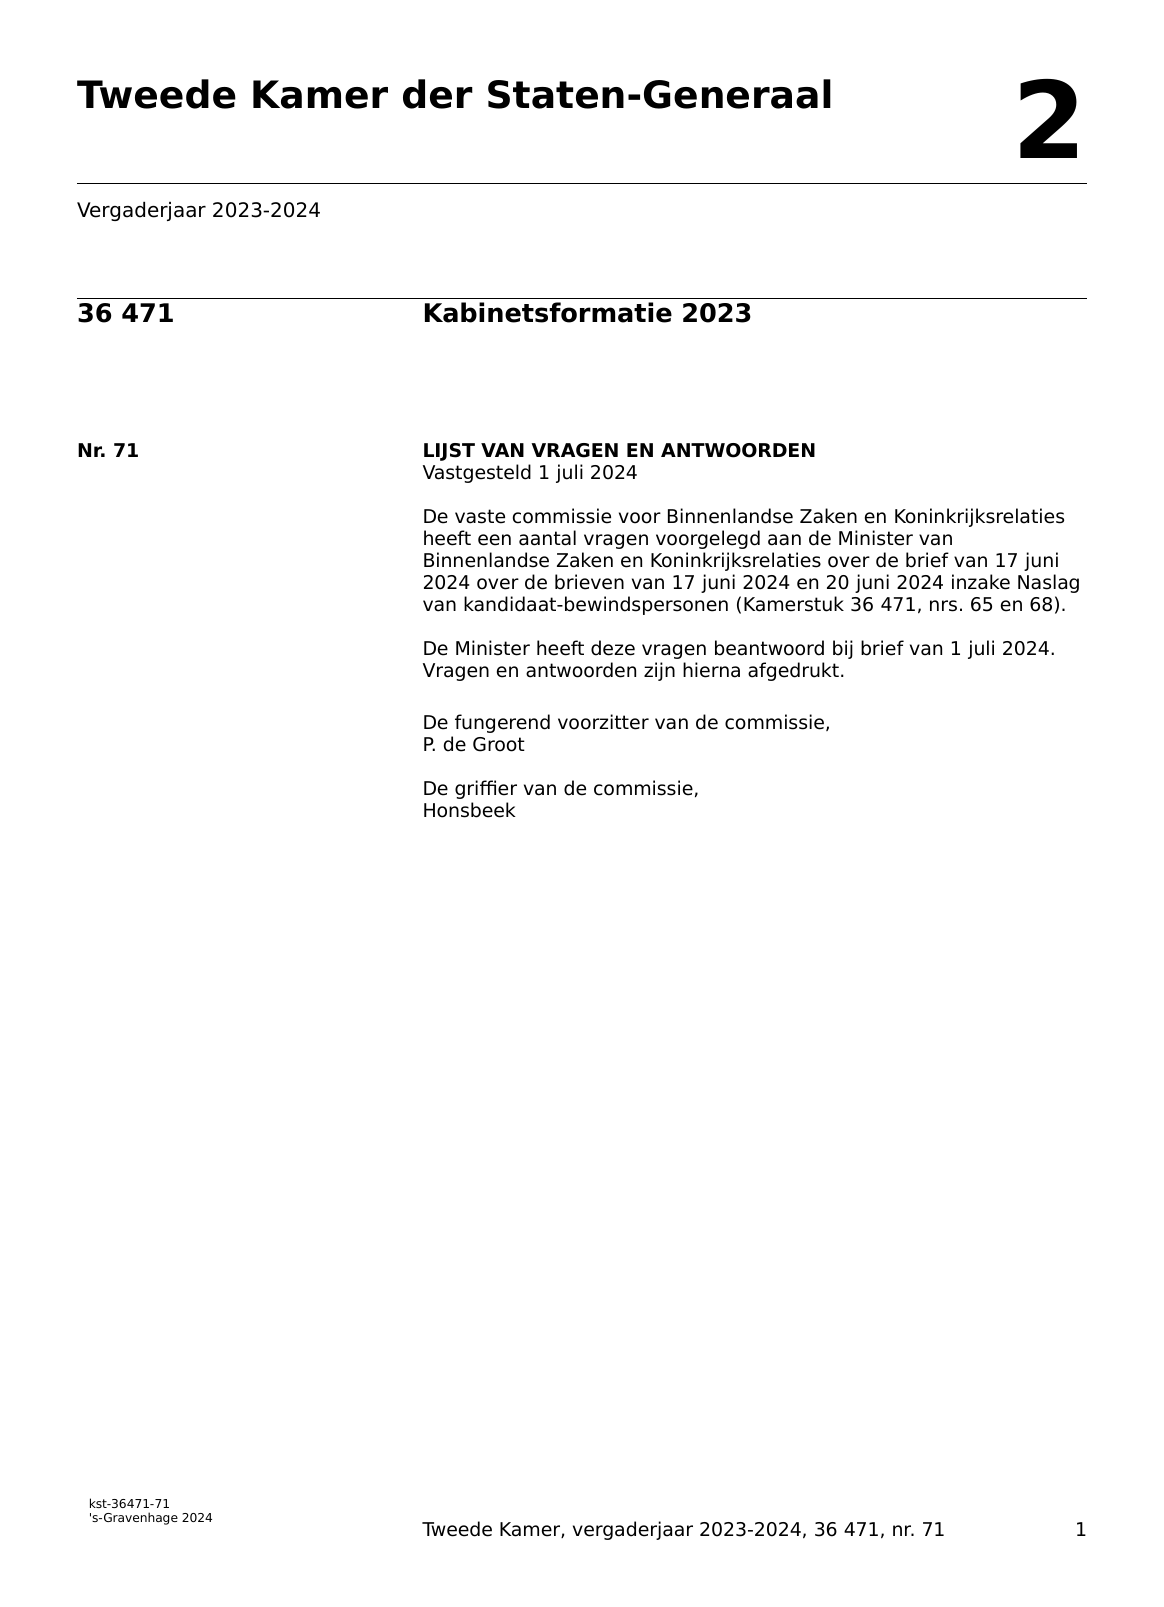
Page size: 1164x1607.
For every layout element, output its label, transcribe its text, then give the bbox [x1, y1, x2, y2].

text 's-Gravenhage 2024 [88, 1511, 323, 1525]
table_header Tweede Kamer der Staten-Generaal [77, 59, 886, 183]
text Vastgesteld 1 juli 2024 [422, 462, 1087, 484]
table_header 2 [886, 59, 1087, 183]
subtitle 36 471 Kabinetsformatie 2023 [77, 299, 1087, 329]
text De fungerend voorzitter van de commissie, P. de Groot [422, 712, 1087, 756]
subtitle Nr. 71 LIJST VAN VRAGEN EN ANTWOORDEN [77, 440, 1087, 462]
text De Minister heeft deze vragen beantwoord bij brief van 1 juli 2024. Vragen en antwoorden zijn hierna afgedrukt. [422, 638, 1087, 682]
table_cell Vergaderjaar 2023-2024 [77, 184, 1087, 298]
text kst-36471-71 [88, 1497, 323, 1511]
text De vaste commissie voor Binnenlandse Zaken en Koninkrijksrelaties heeft een aantal vragen voorgelegd aan de Minister van Binnenlandse Zaken en Koninkrijksrelaties over de brief van 17 juni 2024 over de brieven van 17 juni 2024 en 20 juni 2024 inzake Naslag van kandidaat-bewindspersonen (Kamerstuk 36 471, nrs. 65 en 68). [422, 506, 1087, 616]
text De griffier van de commissie, Honsbeek [422, 778, 1087, 822]
